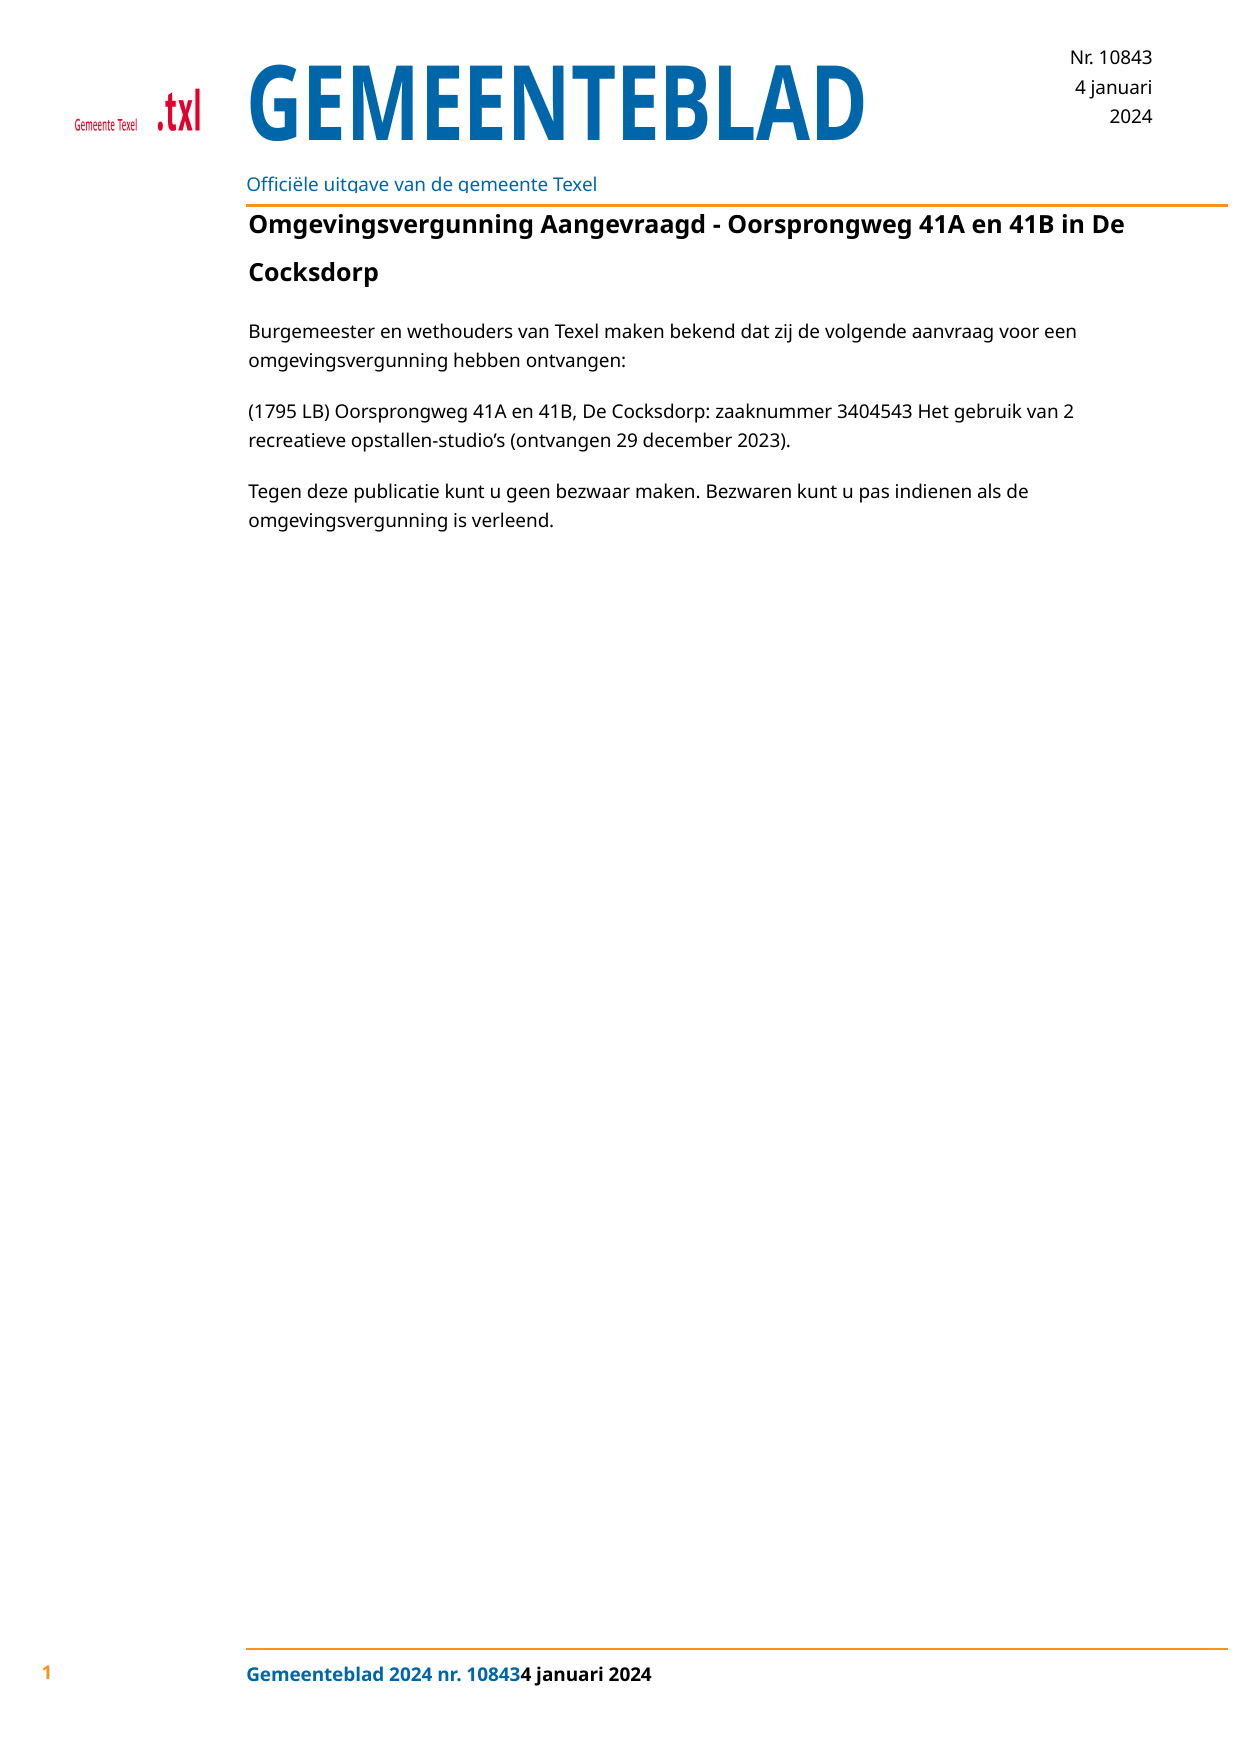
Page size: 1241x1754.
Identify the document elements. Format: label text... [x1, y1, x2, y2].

text Omgevingsvergunning Aangevraagd - Oorsprongweg 41A en 41B in De Cocksdorp [248, 207, 1152, 288]
text Burgemeester en wethouders van Texel maken bekend dat zij de volgende aanvraag voor een omgevingsvergunning hebben ontvangen: [248, 318, 1152, 373]
text (1795 LB) Oorsprongweg 41A en 41B, De Cocksdorp: zaaknummer 3404543 Het gebruik van 2 recreatieve opstallen-studio’s (ontvangen 29 december 2023). [248, 398, 1152, 453]
text Tegen deze publicatie kunt u geen bezwaar maken. Bezwaren kunt u pas indienen als de omgevingsvergunning is verleend. [248, 478, 1152, 533]
picture [41, 47, 231, 172]
